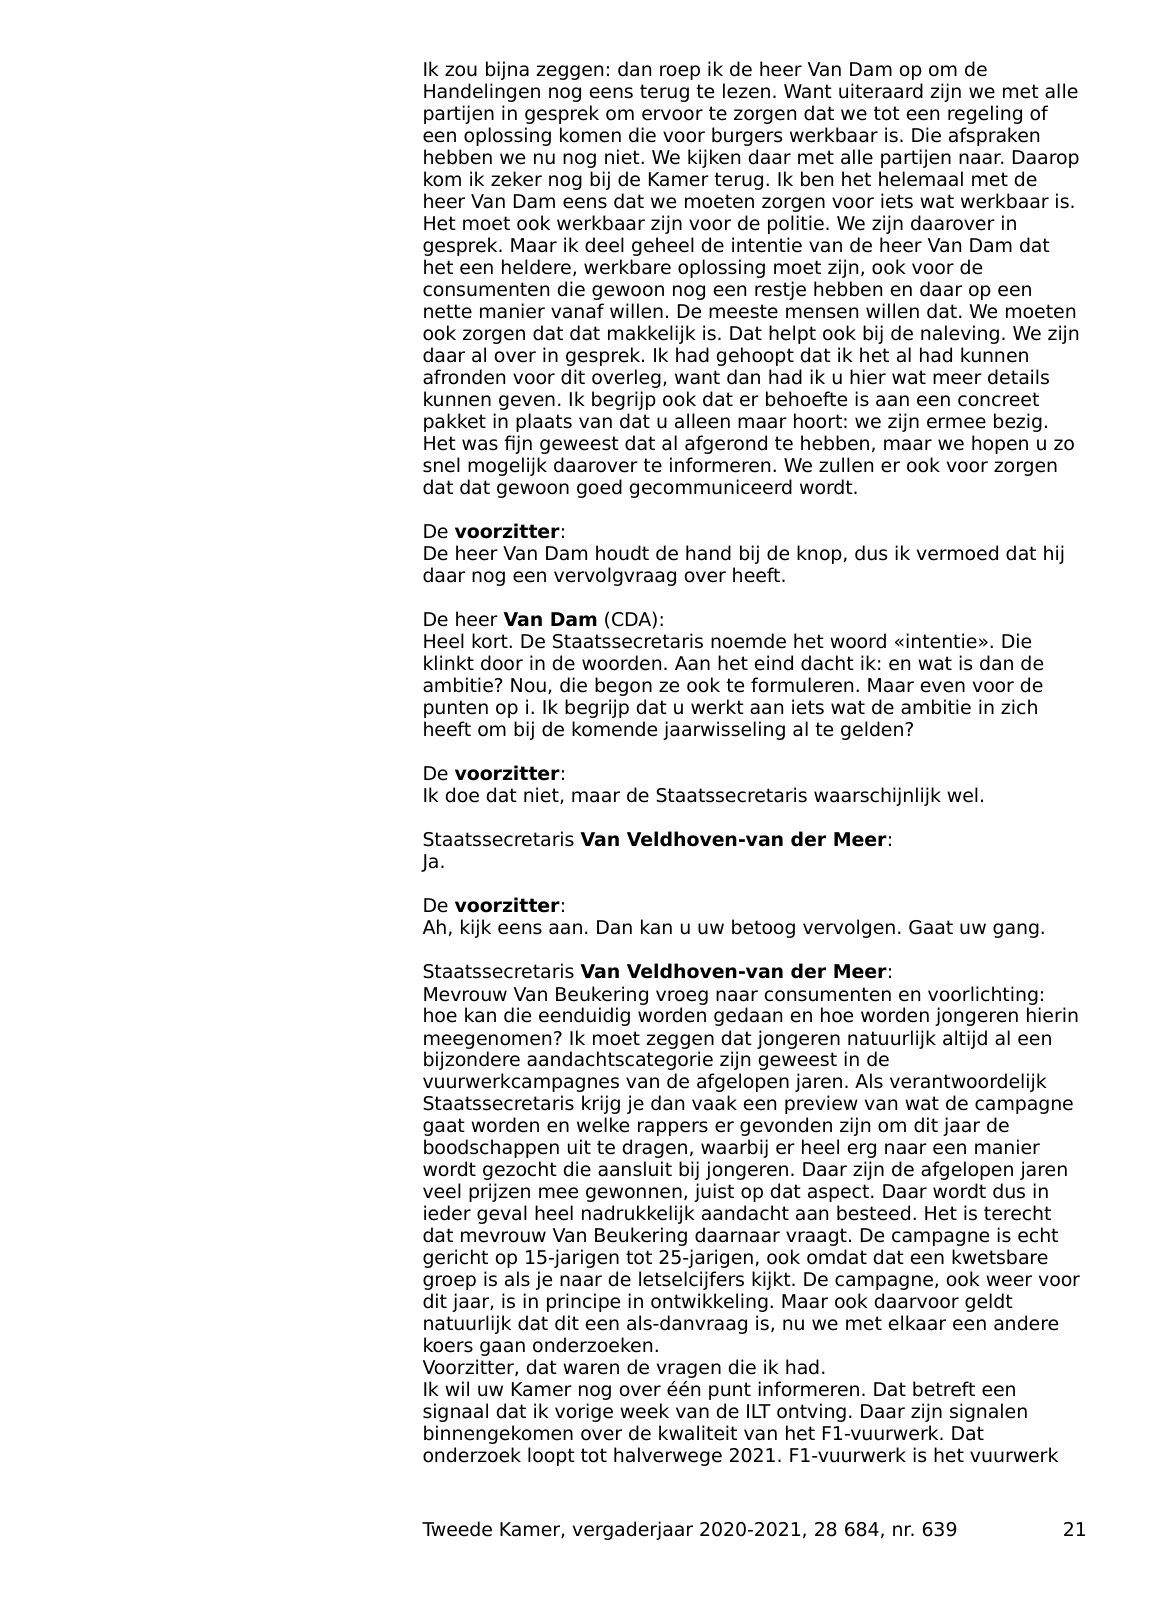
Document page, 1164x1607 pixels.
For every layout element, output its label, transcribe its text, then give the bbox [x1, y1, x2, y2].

text Heel kort. De Staatssecretaris noemde het woord «intentie». Die klinkt door in de woorden. Aan het eind dacht ik: en wat is dan de ambitie? Nou, die begon ze ook te formuleren. Maar even voor de punten op i. Ik begrijp dat u werkt aan iets wat de ambitie in zich heeft om bij de komende jaarwisseling al te gelden? [422, 631, 1087, 741]
text De voorzitter: [422, 763, 1087, 785]
text Staatssecretaris Van Veldhoven-van der Meer: [422, 961, 1087, 983]
text Staatssecretaris Van Veldhoven-van der Meer: [422, 829, 1087, 851]
text Ah, kijk eens aan. Dan kan u uw betoog vervolgen. Gaat uw gang. [422, 917, 1087, 939]
text Voorzitter, dat waren de vragen die ik had. [422, 1357, 1087, 1379]
text Mevrouw Van Beukering vroeg naar consumenten en voorlichting: hoe kan die eenduidig worden gedaan en hoe worden jongeren hierin meegenomen? Ik moet zeggen dat jongeren natuurlijk altijd al een bijzondere aandachtscategorie zijn geweest in de vuurwerkcampagnes van de afgelopen jaren. Als verantwoordelijk Staatssecretaris krijg je dan vaak een preview van wat de campagne gaat worden en welke rappers er gevonden zijn om dit jaar de boodschappen uit te dragen, waarbij er heel erg naar een manier wordt gezocht die aansluit bij jongeren. Daar zijn de afgelopen jaren veel prijzen mee gewonnen, juist op dat aspect. Daar wordt dus in ieder geval heel nadrukkelijk aandacht aan besteed. Het is terecht dat mevrouw Van Beukering daarnaar vraagt. De campagne is echt gericht op 15-jarigen tot 25-jarigen, ook omdat dat een kwetsbare groep is als je naar de letselcijfers kijkt. De campagne, ook weer voor dit jaar, is in principe in ontwikkeling. Maar ook daarvoor geldt natuurlijk dat dit een als-danvraag is, nu we met elkaar een andere koers gaan onderzoeken. [422, 983, 1087, 1357]
text Ik zou bijna zeggen: dan roep ik de heer Van Dam op om de Handelingen nog eens terug te lezen. Want uiteraard zijn we met alle partijen in gesprek om ervoor te zorgen dat we tot een regeling of een oplossing komen die voor burgers werkbaar is. Die afspraken hebben we nu nog niet. We kijken daar met alle partijen naar. Daarop kom ik zeker nog bij de Kamer terug. Ik ben het helemaal met de heer Van Dam eens dat we moeten zorgen voor iets wat werkbaar is. Het moet ook werkbaar zijn voor de politie. We zijn daarover in gesprek. Maar ik deel geheel de intentie van de heer Van Dam dat het een heldere, werkbare oplossing moet zijn, ook voor de consumenten die gewoon nog een restje hebben en daar op een nette manier vanaf willen. De meeste mensen willen dat. We moeten ook zorgen dat dat makkelijk is. Dat helpt ook bij de naleving. We zijn daar al over in gesprek. Ik had gehoopt dat ik het al had kunnen afronden voor dit overleg, want dan had ik u hier wat meer details kunnen geven. Ik begrijp ook dat er behoefte is aan een concreet pakket in plaats van dat u alleen maar hoort: we zijn ermee bezig. Het was fijn geweest dat al afgerond te hebben, maar we hopen u zo snel mogelijk daarover te informeren. We zullen er ook voor zorgen dat dat gewoon goed gecommuniceerd wordt. [422, 59, 1087, 499]
text De heer Van Dam houdt de hand bij de knop, dus ik vermoed dat hij daar nog een vervolgvraag over heeft. [422, 543, 1087, 587]
text De heer Van Dam (CDA): [422, 609, 1087, 631]
text De voorzitter: [422, 895, 1087, 917]
text De voorzitter: [422, 521, 1087, 543]
text Ja. [422, 851, 1087, 873]
text Ik wil uw Kamer nog over één punt informeren. Dat betreft een signaal dat ik vorige week van de ILT ontving. Daar zijn signalen binnengekomen over de kwaliteit van het F1-vuurwerk. Dat onderzoek loopt tot halverwege 2021. F1-vuurwerk is het vuurwerk [422, 1379, 1087, 1467]
text Ik doe dat niet, maar de Staatssecretaris waarschijnlijk wel. [422, 785, 1087, 807]
